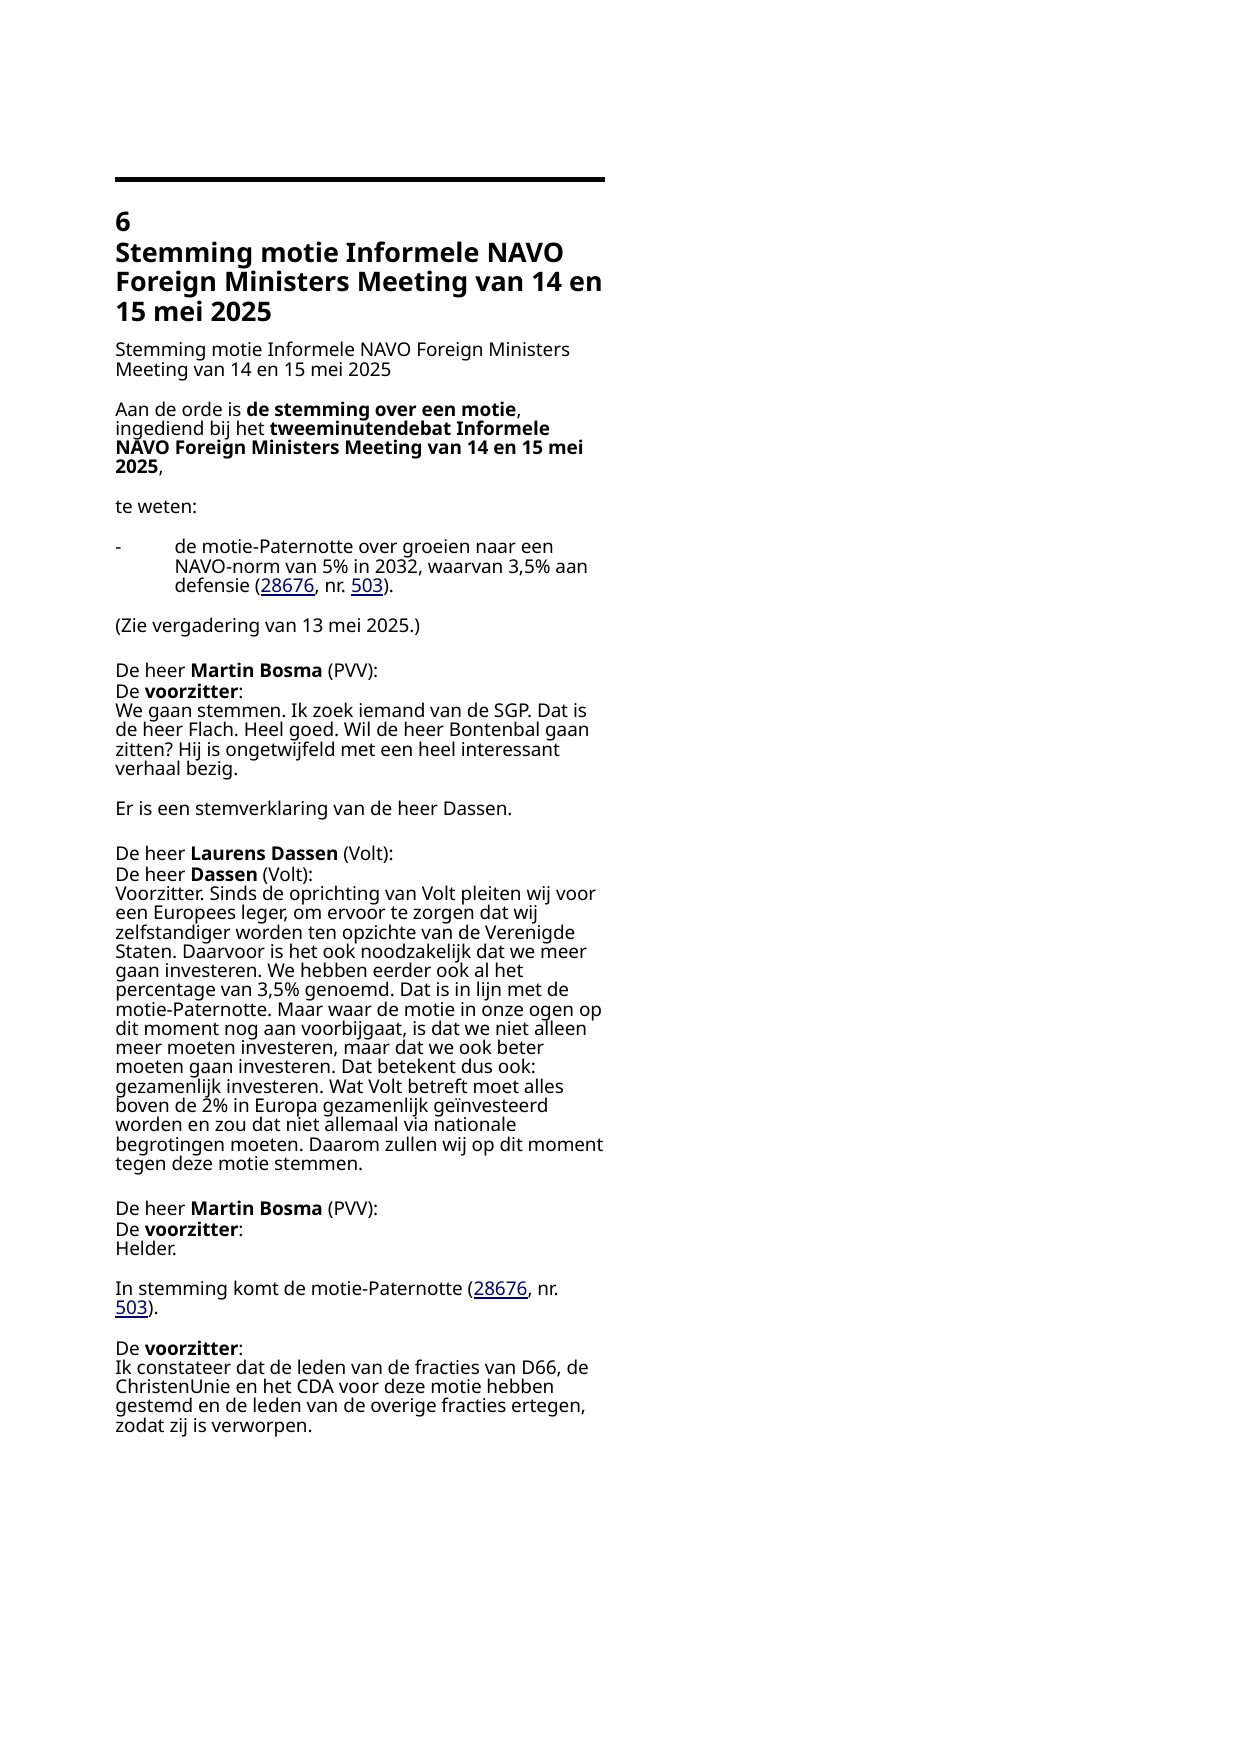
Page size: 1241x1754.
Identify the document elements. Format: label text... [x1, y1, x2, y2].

text Aan de orde is de stemming over een motie, ingediend bij het tweeminutendebat Informele NAVO Foreign Ministers Meeting van 14 en 15 mei 2025, [115, 401, 605, 478]
text 6 [115, 203, 605, 239]
list de motie-Paternotte over groeien naar een NAVO-norm van 5% in 2032, waarvan 3,5% aan defensie (28676, nr. 503). [115, 538, 605, 596]
text In stemming komt de motie-Paternotte (28676, nr. 503). [115, 1280, 605, 1319]
text Ik constateer dat de leden van de fracties van D66, de ChristenUnie en het CDA voor deze motie hebben gestemd en de leden van de overige fracties ertegen, zodat zij is verworpen. [115, 1359, 605, 1436]
text Voorzitter. Sinds de oprichting van Volt pleiten wij voor een Europees leger, om ervoor te zorgen dat wij zelfstandiger worden ten opzichte van de Verenigde Staten. Daarvoor is het ook noodzakelijk dat we meer gaan investeren. We hebben eerder ook al het percentage van 3,5% genoemd. Dat is in lijn met de motie-Paternotte. Maar waar de motie in onze ogen op dit moment nog aan voorbijgaat, is dat we niet alleen meer moeten investeren, maar dat we ook beter moeten gaan investeren. Dat betekent dus ook: gezamenlijk investeren. Wat Volt betreft moet alles boven de 2% in Europa gezamenlijk geïnvesteerd worden en zou dat niet allemaal via nationale begrotingen moeten. Daarom zullen wij op dit moment tegen deze motie stemmen. [115, 885, 605, 1174]
text Er is een stemverklaring van de heer Dassen. [115, 800, 605, 819]
text Helder. [115, 1240, 605, 1259]
text De voorzitter: [115, 1339, 605, 1359]
text (Zie vergadering van 13 mei 2025.) [115, 617, 605, 636]
text Stemming motie Informele NAVO Foreign Ministers Meeting van 14 en 15 mei 2025 [115, 239, 605, 341]
text De heer Martin Bosma (PVV): [115, 657, 605, 683]
text te weten: [115, 498, 605, 518]
text De heer Martin Bosma (PVV): [115, 1195, 605, 1221]
text De heer Laurens Dassen (Volt): [115, 840, 605, 866]
text De voorzitter: [115, 1221, 605, 1240]
text De heer Dassen (Volt): [115, 866, 605, 885]
text Stemming motie Informele NAVO Foreign Ministers Meeting van 14 en 15 mei 2025 [115, 341, 605, 380]
text We gaan stemmen. Ik zoek iemand van de SGP. Dat is de heer Flach. Heel goed. Wil de heer Bontenbal gaan zitten? Hij is ongetwijfeld met een heel interessant verhaal bezig. [115, 702, 605, 779]
text De voorzitter: [115, 683, 605, 702]
